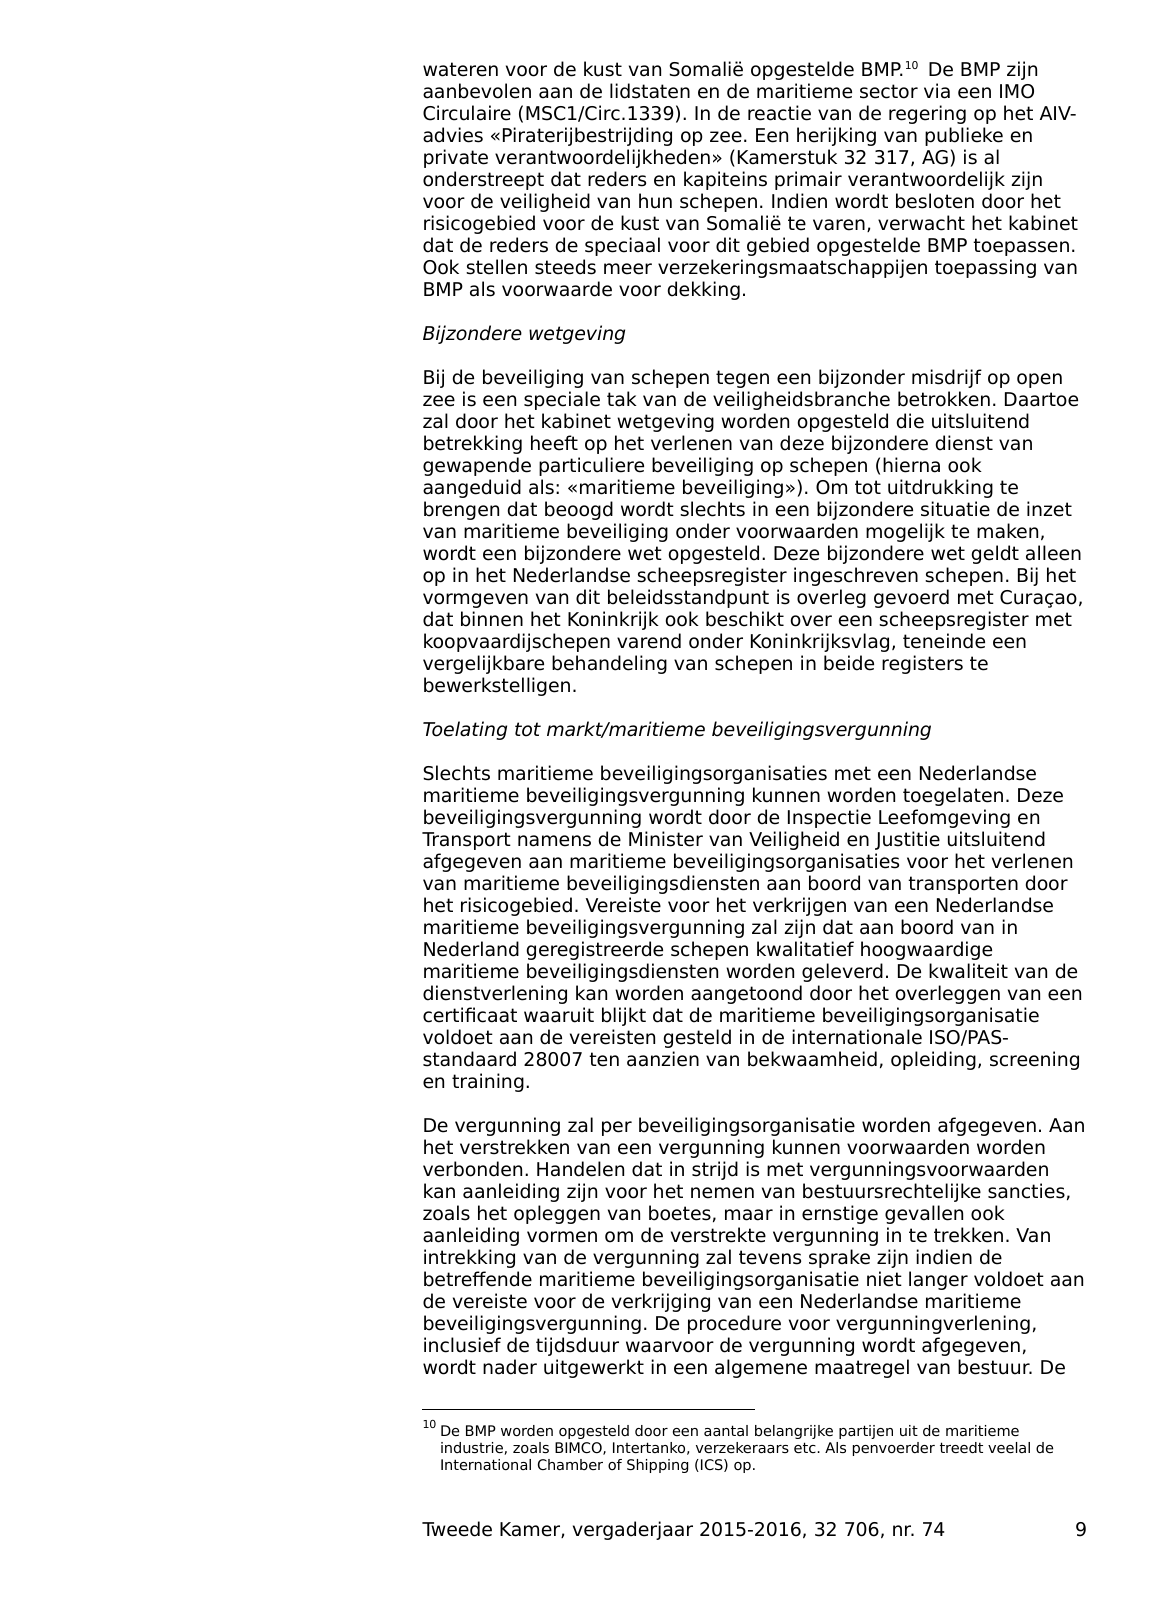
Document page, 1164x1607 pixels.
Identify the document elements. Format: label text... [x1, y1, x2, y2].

text De BMP worden opgesteld door een aantal belangrijke partijen uit de maritieme industrie, zoals BIMCO, Intertanko, verzekeraars etc. Als penvoerder treedt veelal de International Chamber of Shipping (ICS) op. [422, 1418, 1087, 1474]
text Slechts maritieme beveiligingsorganisaties met een Nederlandse maritieme beveiligingsvergunning kunnen worden toegelaten. Deze beveiligingsvergunning wordt door de Inspectie Leefomgeving en Transport namens de Minister van Veiligheid en Justitie uitsluitend afgegeven aan maritieme beveiligingsorganisaties voor het verlenen van maritieme beveiligingsdiensten aan boord van transporten door het risicogebied. Vereiste voor het verkrijgen van een Nederlandse maritieme beveiligingsvergunning zal zijn dat aan boord van in Nederland geregistreerde schepen kwalitatief hoogwaardige maritieme beveiligingsdiensten worden geleverd. De kwaliteit van de dienstverlening kan worden aangetoond door het overleggen van een certificaat waaruit blijkt dat de maritieme beveiligingsorganisatie voldoet aan de vereisten gesteld in de internationale ISO/PAS-standaard 28007 ten aanzien van bekwaamheid, opleiding, screening en training. [422, 763, 1087, 1093]
text De vergunning zal per beveiligingsorganisatie worden afgegeven. Aan het verstrekken van een vergunning kunnen voorwaarden worden verbonden. Handelen dat in strijd is met vergunningsvoorwaarden kan aanleiding zijn voor het nemen van bestuursrechtelijke sancties, zoals het opleggen van boetes, maar in ernstige gevallen ook aanleiding vormen om de verstrekte vergunning in te trekken. Van intrekking van de vergunning zal tevens sprake zijn indien de betreffende maritieme beveiligingsorganisatie niet langer voldoet aan de vereiste voor de verkrijging van een Nederlandse maritieme beveiligingsvergunning. De procedure voor vergunningverlening, inclusief de tijdsduur waarvoor de vergunning wordt afgegeven, wordt nader uitgewerkt in een algemene maatregel van bestuur. De [422, 1115, 1087, 1379]
subtitle Bijzondere wetgeving [422, 323, 1087, 345]
text Bij de beveiliging van schepen tegen een bijzonder misdrijf op open zee is een speciale tak van de veiligheidsbranche betrokken. Daartoe zal door het kabinet wetgeving worden opgesteld die uitsluitend betrekking heeft op het verlenen van deze bijzondere dienst van gewapende particuliere beveiliging op schepen (hierna ook aangeduid als: «maritieme beveiliging»). Om tot uitdrukking te brengen dat beoogd wordt slechts in een bijzondere situatie de inzet van maritieme beveiliging onder voorwaarden mogelijk te maken, wordt een bijzondere wet opgesteld. Deze bijzondere wet geldt alleen op in het Nederlandse scheepsregister ingeschreven schepen. Bij het vormgeven van dit beleidsstandpunt is overleg gevoerd met Curaçao, dat binnen het Koninkrijk ook beschikt over een scheepsregister met koopvaardijschepen varend onder Koninkrijksvlag, teneinde een vergelijkbare behandeling van schepen in beide registers te bewerkstelligen. [422, 367, 1087, 697]
subtitle Toelating tot markt/maritieme beveiligingsvergunning [422, 719, 1087, 741]
text wateren voor de kust van Somalië opgestelde BMP. De BMP zijn aanbevolen aan de lidstaten en de maritieme sector via een IMO Circulaire (MSC1/Circ.1339). In de reactie van de regering op het AIV-advies «Piraterijbestrijding op zee. Een herijking van publieke en private verantwoordelijkheden» (Kamerstuk 32 317, AG) is al onderstreept dat reders en kapiteins primair verantwoordelijk zijn voor de veiligheid van hun schepen. Indien wordt besloten door het risicogebied voor de kust van Somalië te varen, verwacht het kabinet dat de reders de speciaal voor dit gebied opgestelde BMP toepassen. Ook stellen steeds meer verzekeringsmaatschappijen toepassing van BMP als voorwaarde voor dekking. [422, 59, 1087, 301]
